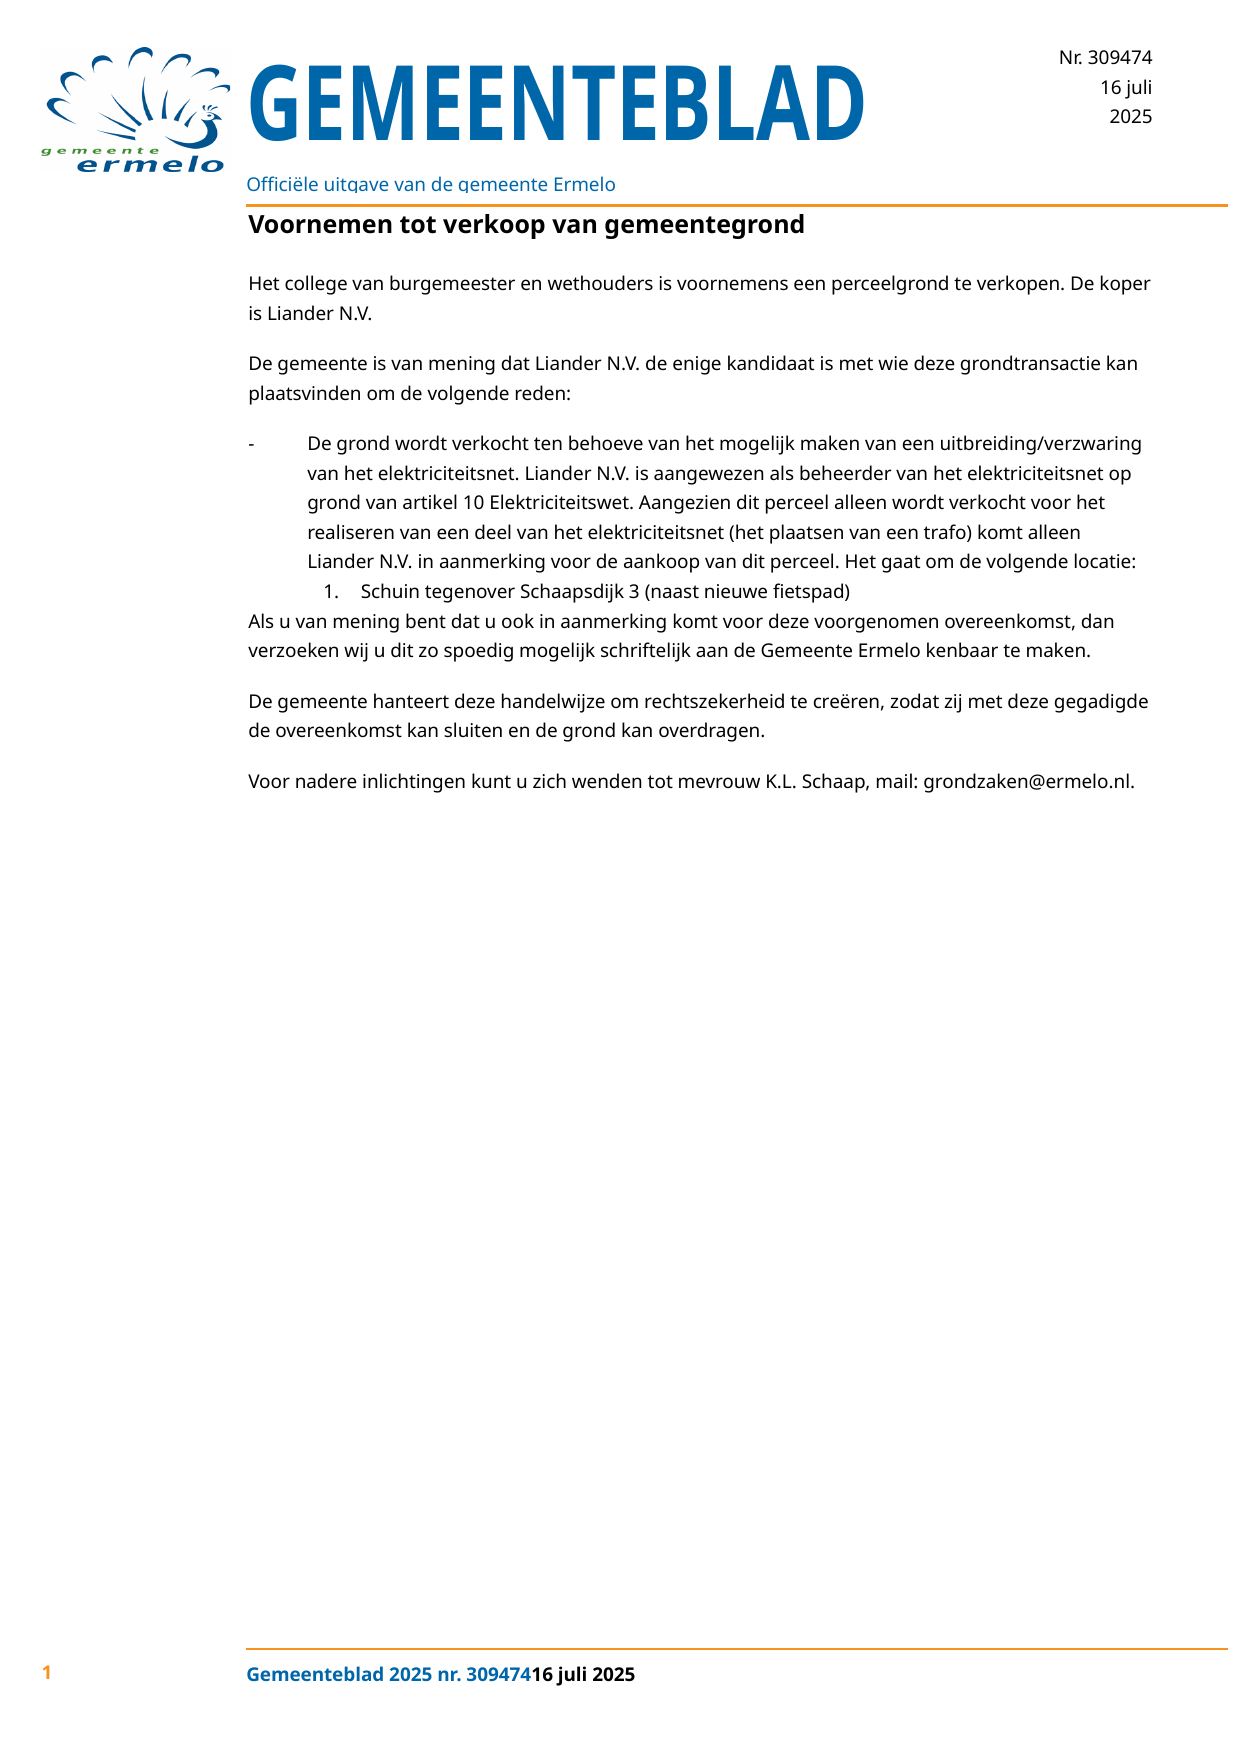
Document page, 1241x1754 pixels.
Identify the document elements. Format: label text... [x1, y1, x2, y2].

text Voor nadere inlichtingen kunt u zich wenden tot mevrouw K.L. Schaap, mail: grondzaken@ermelo.nl. [248, 768, 1152, 793]
text De gemeente is van mening dat Liander N.V. de enige kandidaat is met wie deze grondtransactie kan plaatsvinden om de volgende reden: [248, 350, 1152, 406]
list De grond wordt verkocht ten behoeve van het mogelijk maken van een uitbreiding/verzwaring van het elektriciteitsnet. Liander N.V. is aangewezen als beheerder van het elektriciteitsnet op grond van artikel 10 Elektriciteitswet. Aangezien dit perceel alleen wordt verkocht voor het realiseren van een deel van het elektriciteitsnet (het plaatsen van een trafo) komt alleen Liander N.V. in aanmerking voor de aankoop van dit perceel. Het gaat om de volgende locatie: [248, 430, 1152, 574]
text Als u van mening bent dat u ook in aanmerking komt voor deze voorgenomen overeenkomst, dan verzoeken wij u dit zo spoedig mogelijk schriftelijk aan de Gemeente Ermelo kenbaar te maken. [248, 608, 1152, 663]
list Schuin tegenover Schaapsdijk 3 (naast nieuwe fietspad) [323, 578, 1152, 604]
text De gemeente hanteert deze handelwijze om rechtszekerheid te creëren, zodat zij met deze gegadigde de overeenkomst kan sluiten en de grond kan overdragen. [248, 688, 1152, 743]
picture [41, 47, 231, 172]
text Voornemen tot verkoop van gemeentegrond [248, 207, 1152, 241]
text Het college van burgemeester en wethouders is voornemens een perceelgrond te verkopen. De koper is Liander N.V. [248, 270, 1152, 326]
